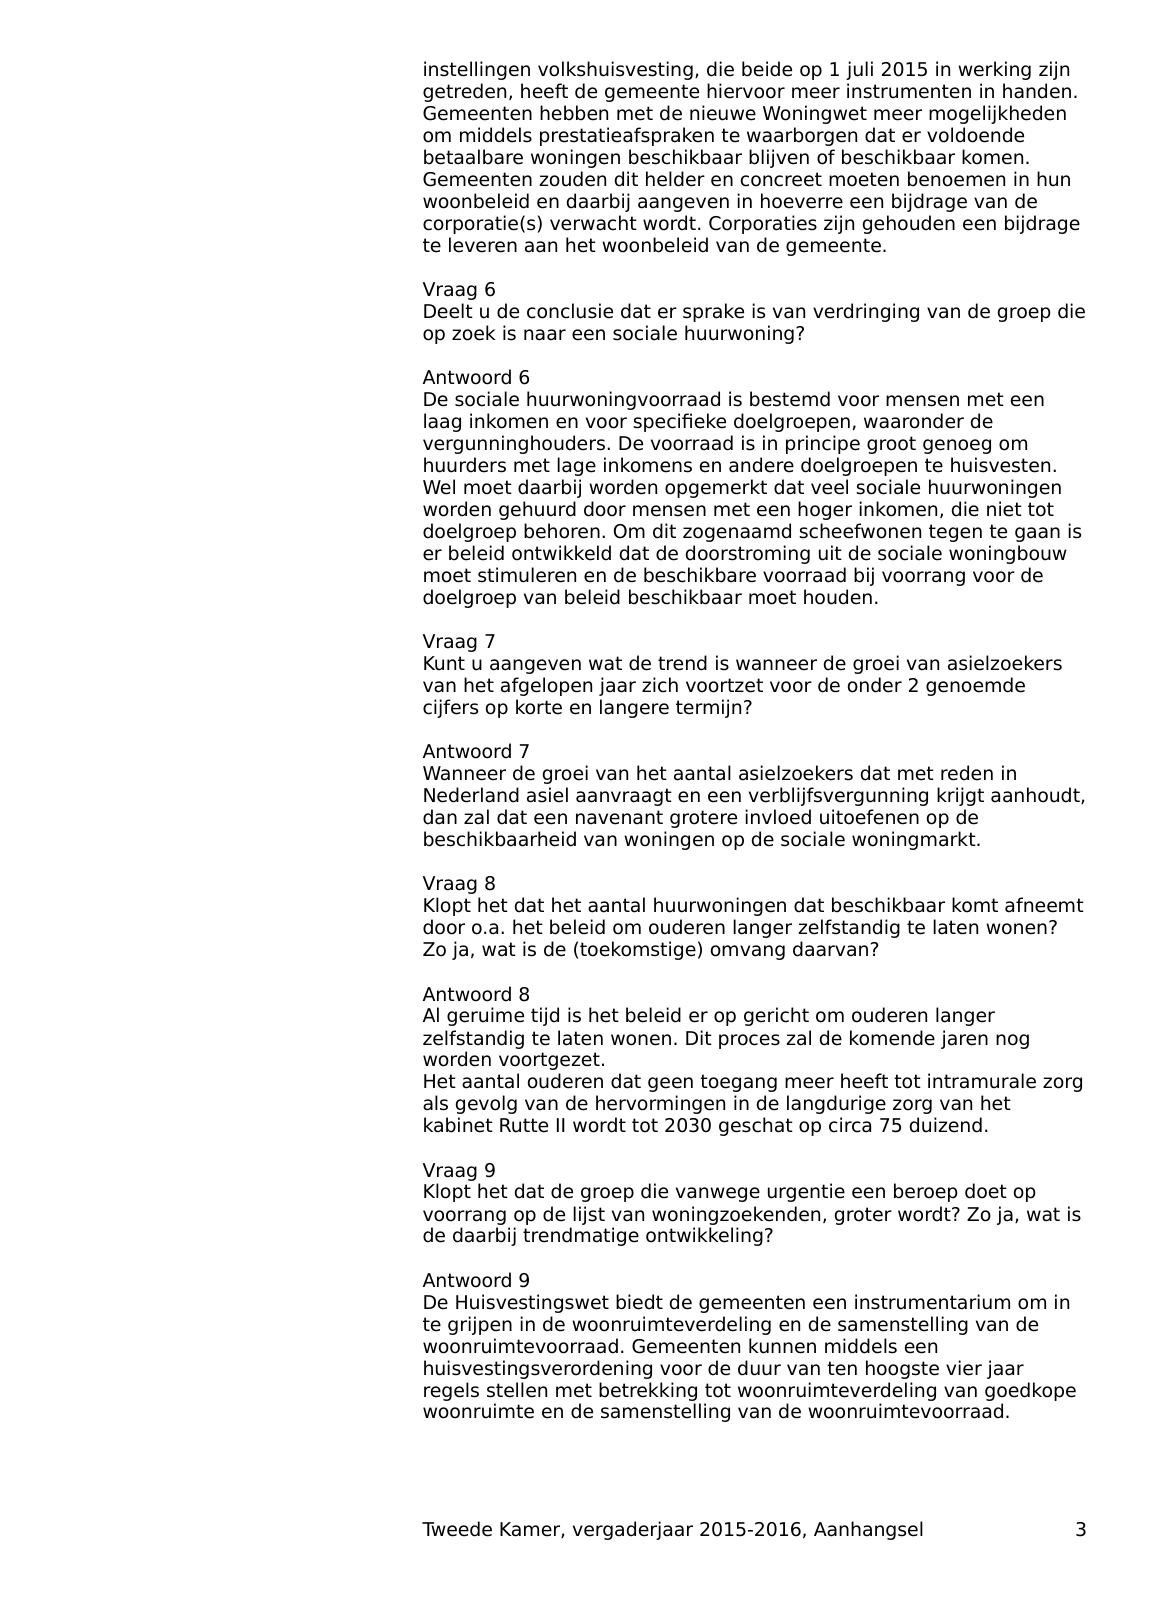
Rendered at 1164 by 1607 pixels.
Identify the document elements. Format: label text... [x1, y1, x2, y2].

text Vraag 9 [422, 1159, 1087, 1181]
text Vraag 7 [422, 631, 1087, 653]
text Het aantal ouderen dat geen toegang meer heeft tot intramurale zorg als gevolg van de hervormingen in de langdurige zorg van het kabinet Rutte II wordt tot 2030 geschat op circa 75 duizend. [422, 1071, 1087, 1137]
text Vraag 6 [422, 279, 1087, 301]
text Antwoord 6 [422, 367, 1087, 389]
text Antwoord 9 [422, 1269, 1087, 1292]
text Wanneer de groei van het aantal asielzoekers dat met reden in Nederland asiel aanvraagt en een verblijfsvergunning krijgt aanhoudt, dan zal dat een navenant grotere invloed uitoefenen op de beschikbaarheid van woningen op de sociale woningmarkt. [422, 763, 1087, 851]
text Al geruime tijd is het beleid er op gericht om ouderen langer zelfstandig te laten wonen. Dit proces zal de komende jaren nog worden voortgezet. [422, 1005, 1087, 1071]
text De sociale huurwoningvoorraad is bestemd voor mensen met een laag inkomen en voor specifieke doelgroepen, waaronder de vergunninghouders. De voorraad is in principe groot genoeg om huurders met lage inkomens en andere doelgroepen te huisvesten. Wel moet daarbij worden opgemerkt dat veel sociale huurwoningen worden gehuurd door mensen met een hoger inkomen, die niet tot doelgroep behoren. Om dit zogenaamd scheefwonen tegen te gaan is er beleid ontwikkeld dat de doorstroming uit de sociale woningbouw moet stimuleren en de beschikbare voorraad bij voorrang voor de doelgroep van beleid beschikbaar moet houden. [422, 389, 1087, 609]
text Klopt het dat het aantal huurwoningen dat beschikbaar komt afneemt door o.a. het beleid om ouderen langer zelfstandig te laten wonen? Zo ja, wat is de (toekomstige) omvang daarvan? [422, 895, 1087, 961]
text Antwoord 7 [422, 741, 1087, 763]
text Kunt u aangeven wat de trend is wanneer de groei van asielzoekers van het afgelopen jaar zich voortzet voor de onder 2 genoemde cijfers op korte en langere termijn? [422, 653, 1087, 719]
text Vraag 8 [422, 873, 1087, 895]
text Klopt het dat de groep die vanwege urgentie een beroep doet op voorrang op de lijst van woningzoekenden, groter wordt? Zo ja, wat is de daarbij trendmatige ontwikkeling? [422, 1181, 1087, 1247]
text Antwoord 8 [422, 983, 1087, 1005]
text De Huisvestingswet biedt de gemeenten een instrumentarium om in te grijpen in de woonruimteverdeling en de samenstelling van de woonruimtevoorraad. Gemeenten kunnen middels een huisvestingsverordening voor de duur van ten hoogste vier jaar regels stellen met betrekking tot woonruimteverdeling van goedkope woonruimte en de samenstelling van de woonruimtevoorraad. [422, 1292, 1087, 1423]
text Deelt u de conclusie dat er sprake is van verdringing van de groep die op zoek is naar een sociale huurwoning? [422, 301, 1087, 345]
text instellingen volkshuisvesting, die beide op 1 juli 2015 in werking zijn getreden, heeft de gemeente hiervoor meer instrumenten in handen. Gemeenten hebben met de nieuwe Woningwet meer mogelijkheden om middels prestatieafspraken te waarborgen dat er voldoende betaalbare woningen beschikbaar blijven of beschikbaar komen. Gemeenten zouden dit helder en concreet moeten benoemen in hun woonbeleid en daarbij aangeven in hoeverre een bijdrage van de corporatie(s) verwacht wordt. Corporaties zijn gehouden een bijdrage te leveren aan het woonbeleid van de gemeente. [422, 59, 1087, 257]
